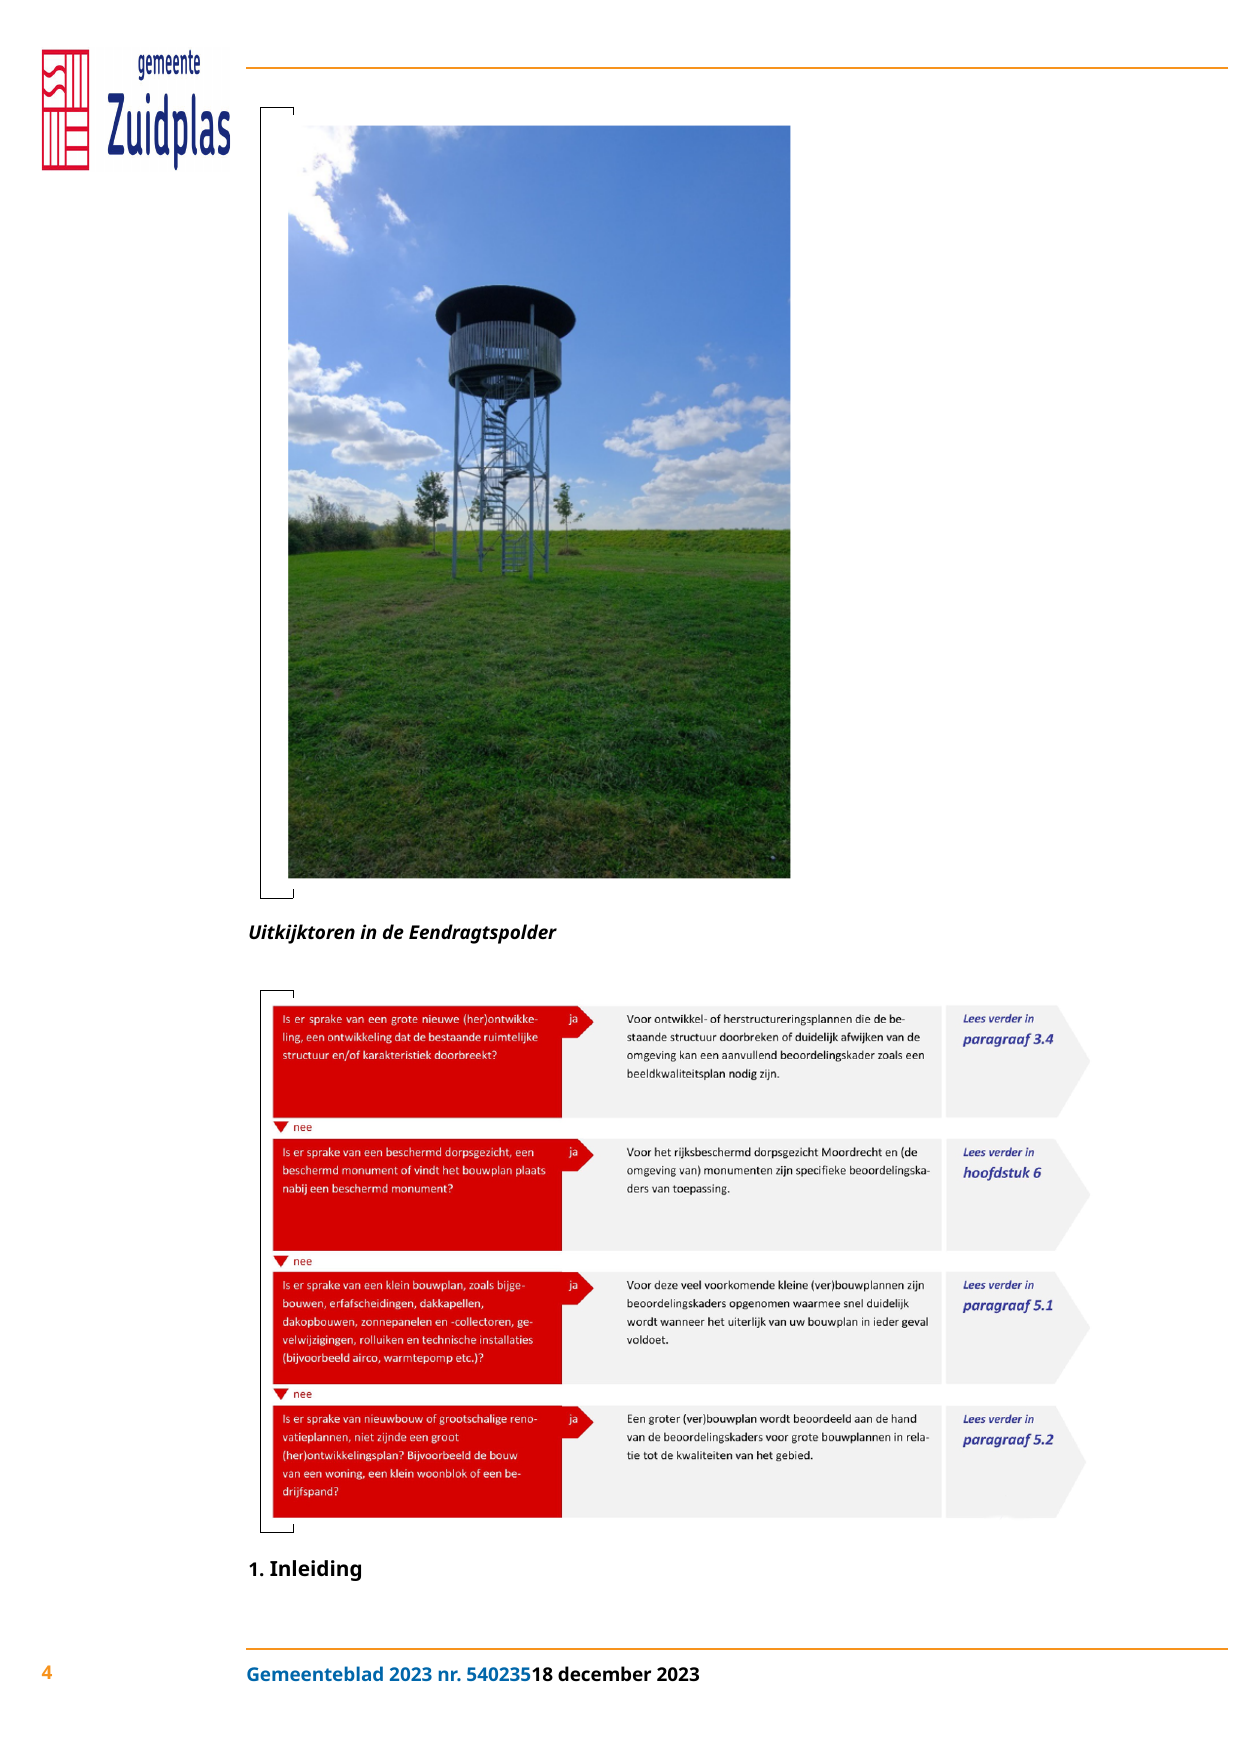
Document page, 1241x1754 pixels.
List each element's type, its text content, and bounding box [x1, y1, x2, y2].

picture [41, 47, 231, 172]
picture [268, 998, 1095, 1524]
text Uitkijktoren in de Eendragtspolder [248, 919, 1152, 945]
picture [268, 115, 800, 889]
text 1. Inleiding [248, 1554, 1152, 1582]
